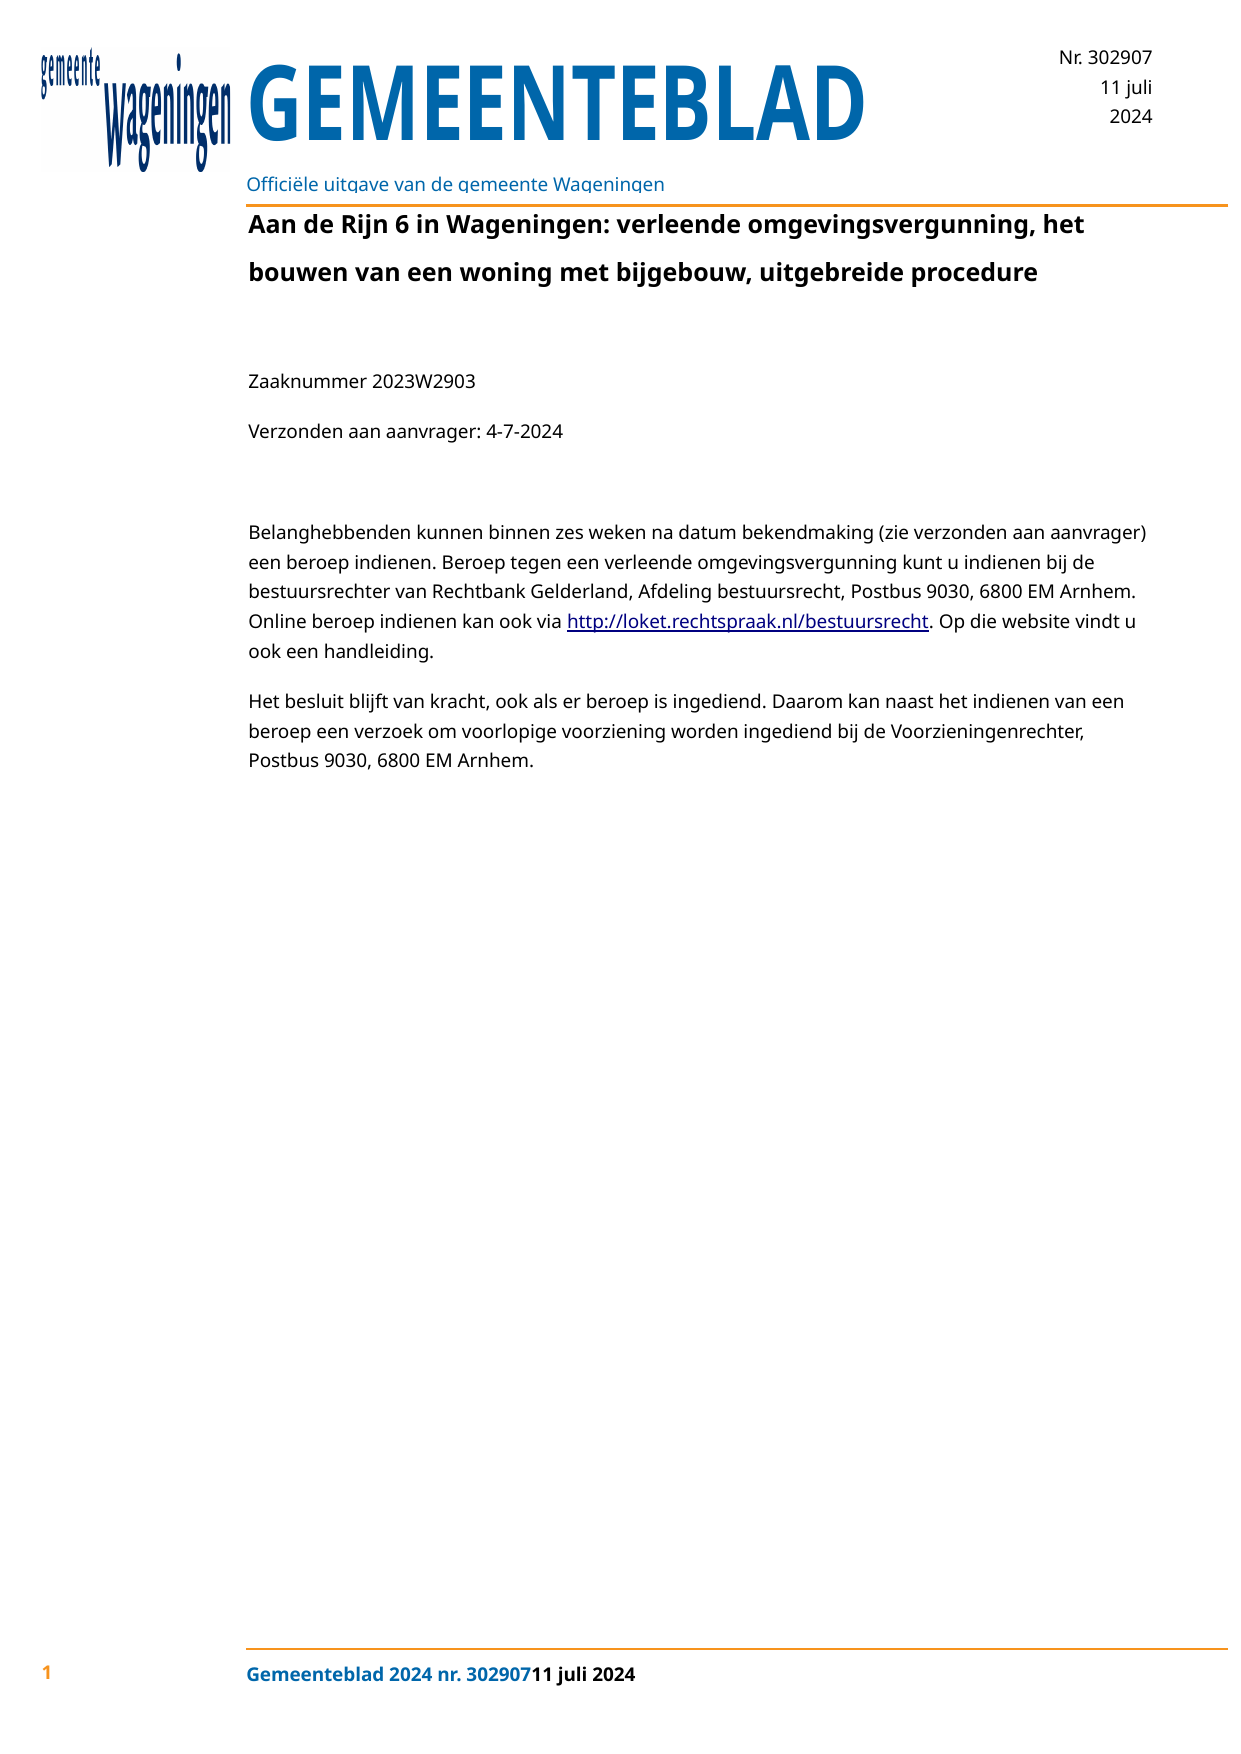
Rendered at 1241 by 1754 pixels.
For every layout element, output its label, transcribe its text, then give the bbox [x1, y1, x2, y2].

text Aan de Rijn 6 in Wageningen: verleende omgevingsvergunning, het bouwen van een woning met bijgebouw, uitgebreide procedure [248, 207, 1152, 288]
text Belanghebbenden kunnen binnen zes weken na datum bekendmaking (zie verzonden aan aanvrager) een beroep indienen. Beroep tegen een verleende omgevingsvergunning kunt u indienen bij de bestuursrechter van Rechtbank Gelderland, Afdeling bestuursrecht, Postbus 9030, 6800 EM Arnhem. Online beroep indienen kan ook via http://loket.rechtspraak.nl/bestuursrecht. Op die website vindt u ook een handleiding. [248, 519, 1152, 664]
picture [41, 47, 231, 172]
text Verzonden aan aanvrager: 4-7-2024 [248, 419, 1152, 444]
text Zaaknummer 2023W2903 [248, 368, 1152, 394]
text Het besluit blijft van kracht, ook als er beroep is ingediend. Daarom kan naast het indienen van een beroep een verzoek om voorlopige voorziening worden ingediend bij de Voorzieningenrechter, Postbus 9030, 6800 EM Arnhem. [248, 688, 1152, 773]
